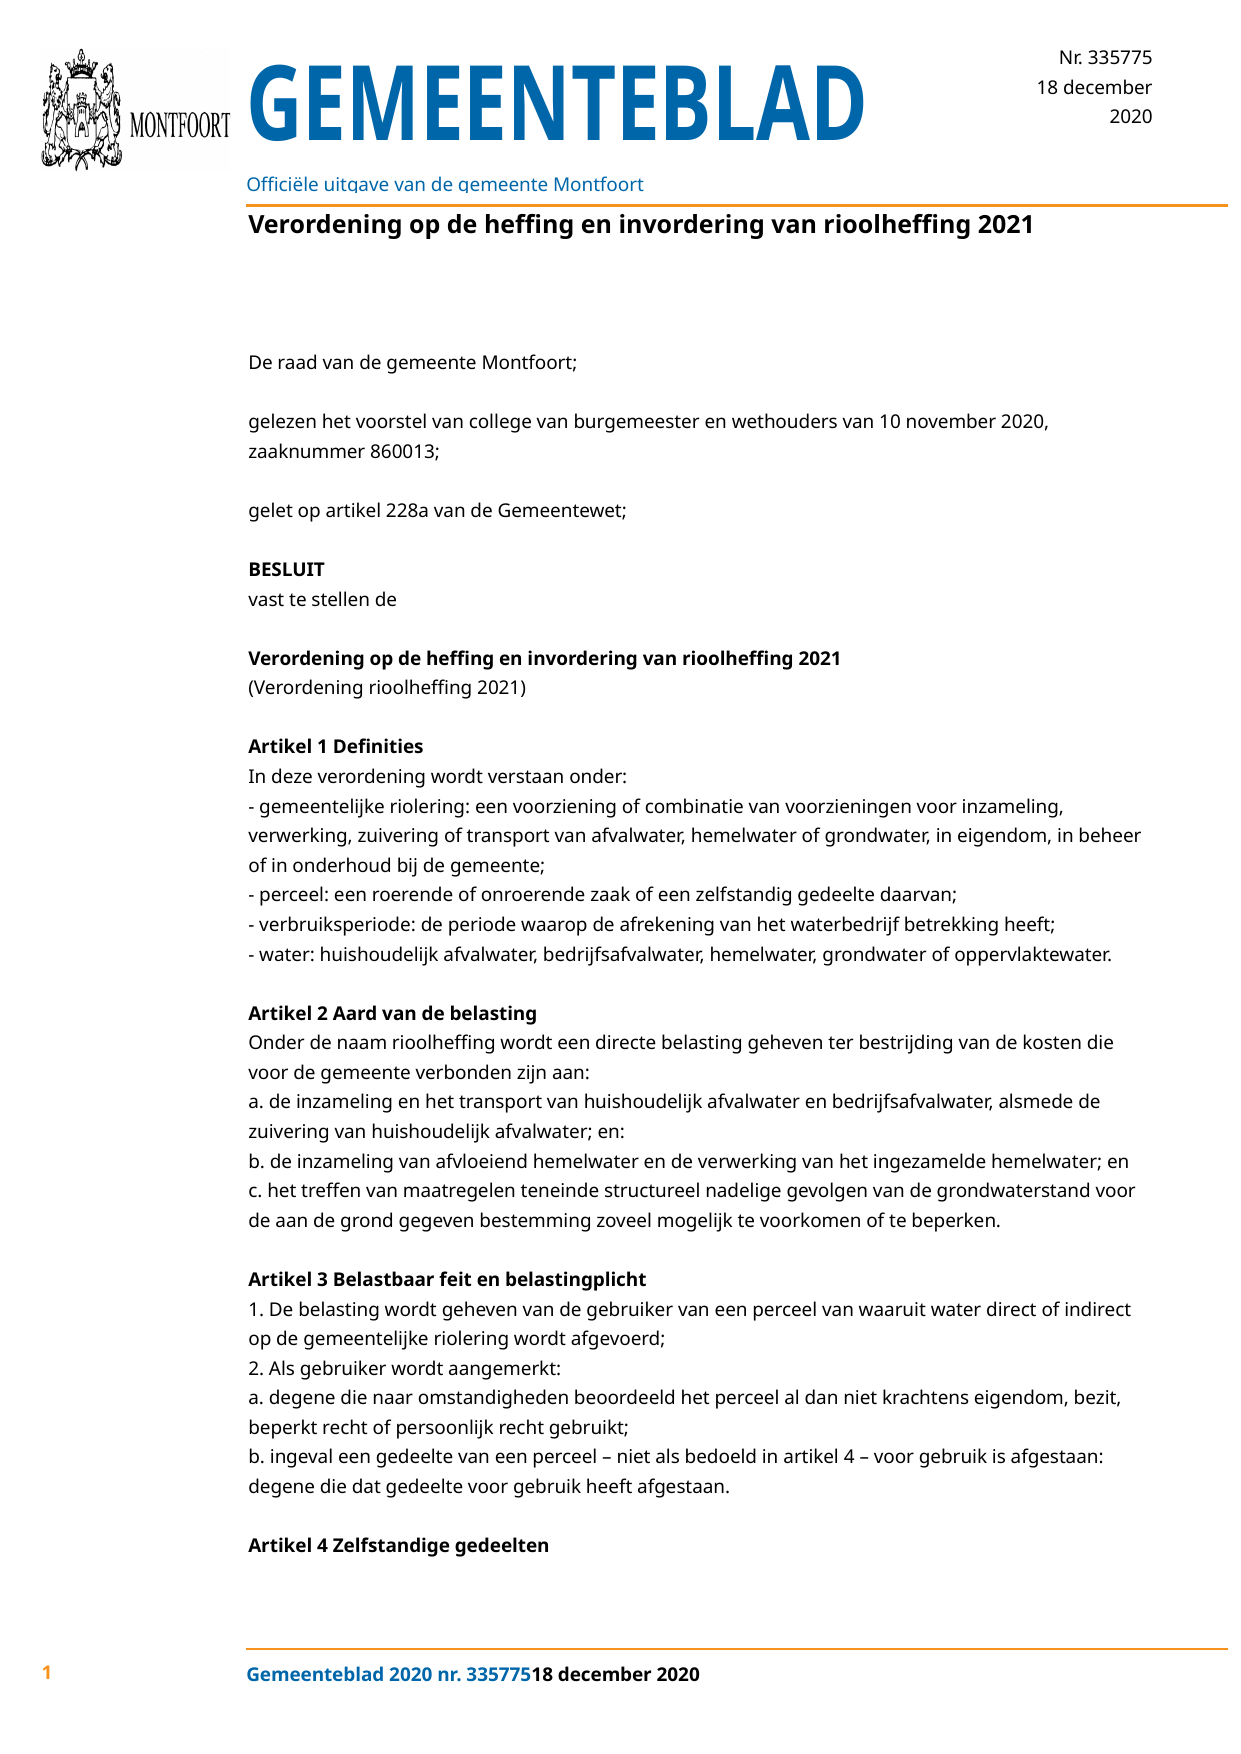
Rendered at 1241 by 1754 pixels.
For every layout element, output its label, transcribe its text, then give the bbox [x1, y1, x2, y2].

text (Verordening rioolheffing 2021) [248, 674, 1152, 700]
text Artikel 1 Definities [248, 734, 1152, 759]
text 1. De belasting wordt geheven van de gebruiker van een perceel van waaruit water direct of indirect op de gemeentelijke riolering wordt afgevoerd; [248, 1296, 1152, 1351]
text - verbruiksperiode: de periode waarop de afrekening van het waterbedrijf betrekking heeft; [248, 911, 1152, 937]
text Artikel 2 Aard van de belasting [248, 1000, 1152, 1026]
text b. ingeval een gedeelte van een perceel – niet als bedoeld in artikel 4 – voor gebruik is afgestaan: degene die dat gedeelte voor gebruik heeft afgestaan. [248, 1444, 1152, 1499]
text vast te stellen de [248, 586, 1152, 612]
text Verordening op de heffing en invordering van rioolheffing 2021 [248, 207, 1152, 241]
text 2. Als gebruiker wordt aangemerkt: [248, 1355, 1152, 1381]
text gelet op artikel 228a van de Gemeentewet; [248, 497, 1152, 523]
text Onder de naam rioolheffing wordt een directe belasting geheven ter bestrijding van de kosten die voor de gemeente verbonden zijn aan: [248, 1029, 1152, 1085]
text Artikel 3 Belastbaar feit en belastingplicht [248, 1266, 1152, 1292]
text gelezen het voorstel van college van burgemeester en wethouders van 10 november 2020, zaaknummer 860013; [248, 408, 1152, 464]
text b. de inzameling van afvloeiend hemelwater en de verwerking van het ingezamelde hemelwater; en [248, 1148, 1152, 1174]
text - perceel: een roerende of onroerende zaak of een zelfstandig gedeelte daarvan; [248, 882, 1152, 907]
text Verordening op de heffing en invordering van rioolheffing 2021 [248, 645, 1152, 671]
text a. de inzameling en het transport van huishoudelijk afvalwater en bedrijfsafvalwater, alsmede de zuivering van huishoudelijk afvalwater; en: [248, 1089, 1152, 1144]
text Artikel 4 Zelfstandige gedeelten [248, 1532, 1152, 1558]
picture [41, 47, 231, 172]
text c. het treffen van maatregelen teneinde structureel nadelige gevolgen van de grondwaterstand voor de aan de grond gegeven bestemming zoveel mogelijk te voorkomen of te beperken. [248, 1177, 1152, 1233]
text In deze verordening wordt verstaan onder: [248, 763, 1152, 789]
text - gemeentelijke riolering: een voorziening of combinatie van voorzieningen voor inzameling, verwerking, zuivering of transport van afvalwater, hemelwater of grondwater, in eigendom, in beheer of in onderhoud bij de gemeente; [248, 793, 1152, 878]
text - water: huishoudelijk afvalwater, bedrijfsafvalwater, hemelwater, grondwater of oppervlaktewater. [248, 941, 1152, 967]
text a. degene die naar omstandigheden beoordeeld het perceel al dan niet krachtens eigendom, bezit, beperkt recht of persoonlijk recht gebruikt; [248, 1384, 1152, 1440]
text De raad van de gemeente Montfoort; [248, 349, 1152, 375]
text BESLUIT [248, 556, 1152, 582]
